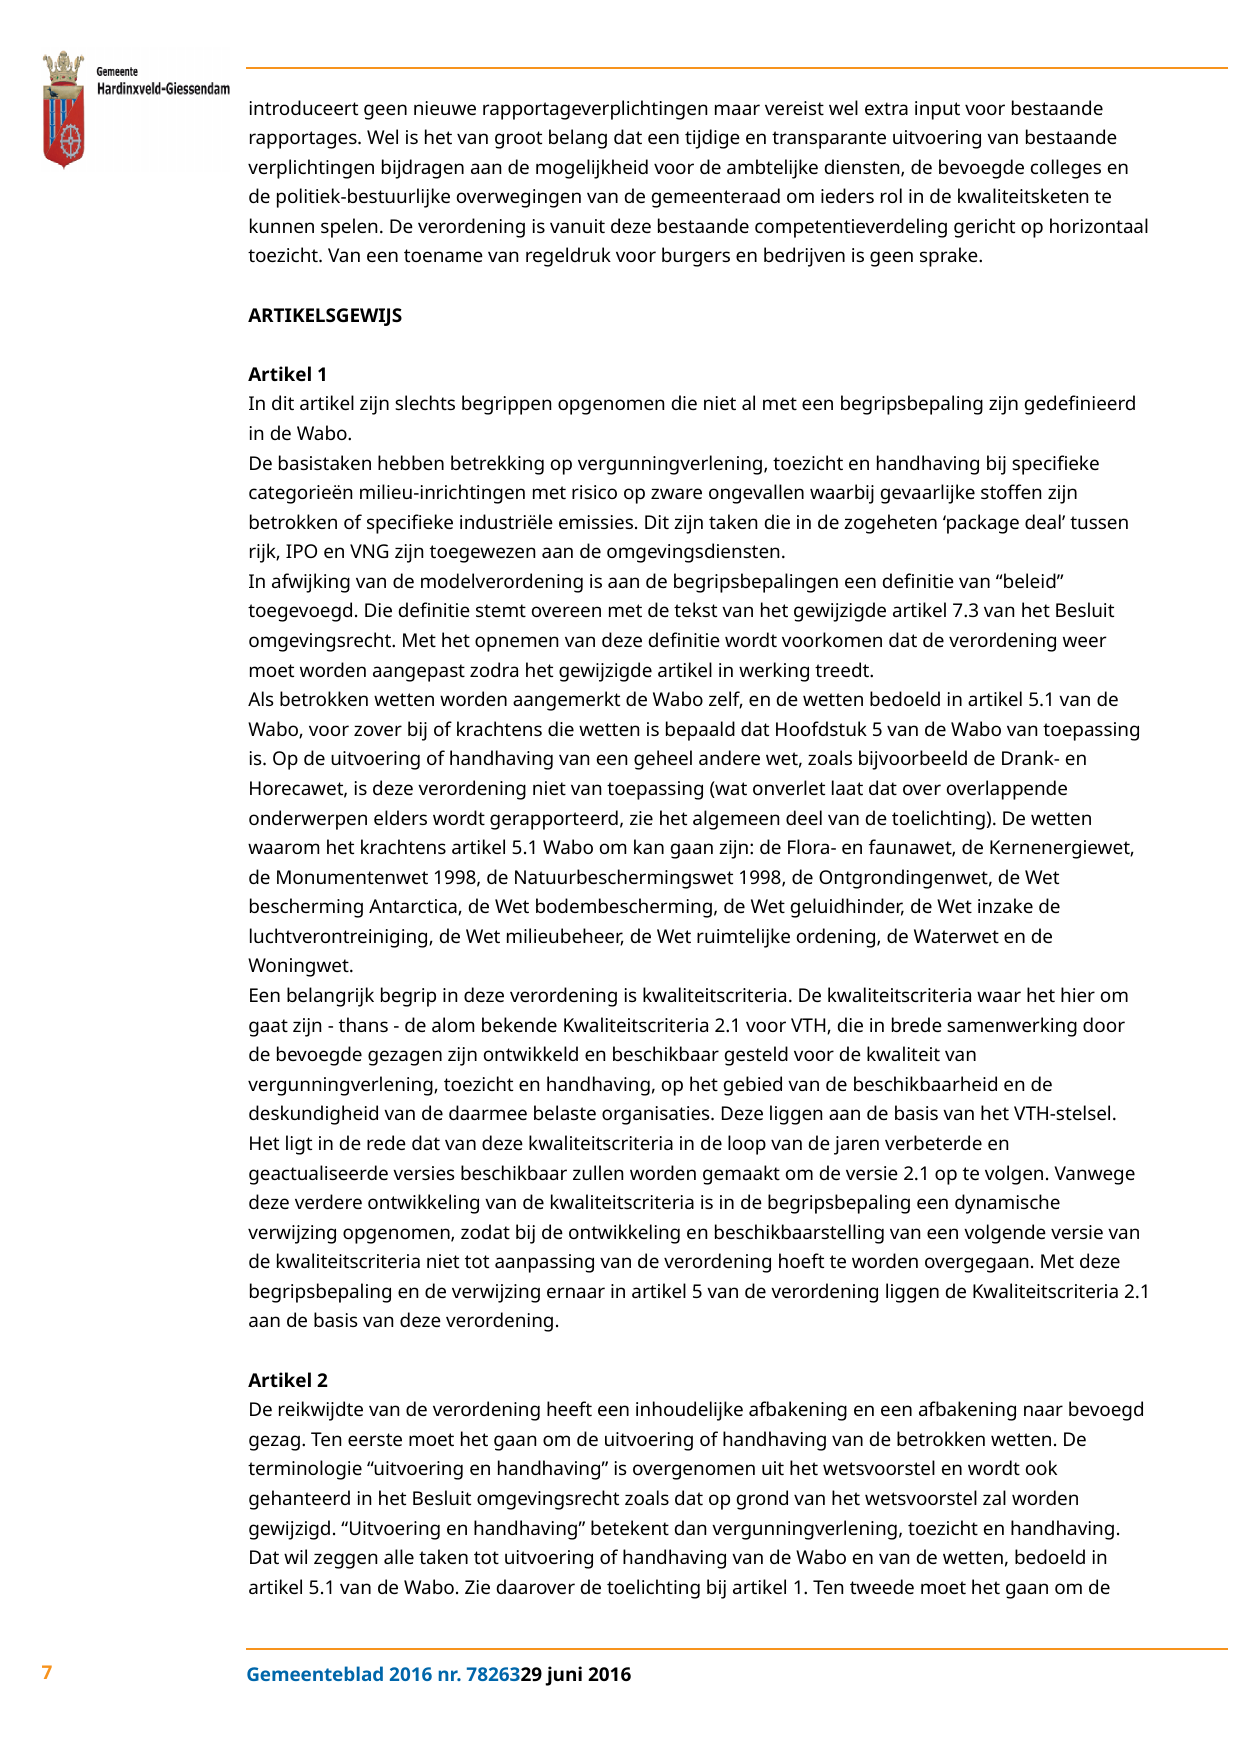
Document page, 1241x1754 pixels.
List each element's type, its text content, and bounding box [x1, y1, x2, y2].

text In dit artikel zijn slechts begrippen opgenomen die niet al met een begripsbepaling zijn gedefinieerd in de Wabo. [248, 391, 1152, 446]
text Een belangrijk begrip in deze verordening is kwaliteitscriteria. De kwaliteitscriteria waar het hier om gaat zijn - thans - de alom bekende Kwaliteitscriteria 2.1 voor VTH, die in brede samenwerking door de bevoegde gezagen zijn ontwikkeld en beschikbaar gesteld voor de kwaliteit van vergunningverlening, toezicht en handhaving, op het gebied van de beschikbaarheid en de deskundigheid van de daarmee belaste organisaties. Deze liggen aan de basis van het VTH-stelsel. Het ligt in de rede dat van deze kwaliteitscriteria in de loop van de jaren verbeterde en geactualiseerde versies beschikbaar zullen worden gemaakt om de versie 2.1 op te volgen. Vanwege deze verdere ontwikkeling van de kwaliteitscriteria is in de begripsbepaling een dynamische verwijzing opgenomen, zodat bij de ontwikkeling en beschikbaarstelling van een volgende versie van de kwaliteitscriteria niet tot aanpassing van de verordening hoeft te worden overgegaan. Met deze begripsbepaling en de verwijzing ernaar in artikel 5 van de verordening liggen de Kwaliteitscriteria 2.1 aan de basis van deze verordening. [248, 982, 1152, 1333]
text In afwijking van de modelverordening is aan de begripsbepalingen een definitie van “beleid” toegevoegd. Die definitie stemt overeen met de tekst van het gewijzigde artikel 7.3 van het Besluit omgevingsrecht. Met het opnemen van deze definitie wordt voorkomen dat de verordening weer moet worden aangepast zodra het gewijzigde artikel in werking treedt. [248, 568, 1152, 683]
picture [41, 47, 231, 172]
text Artikel 2 [248, 1367, 1152, 1393]
text De reikwijdte van de verordening heeft een inhoudelijke afbakening en een afbakening naar bevoegd gezag. Ten eerste moet het gaan om de uitvoering of handhaving van de betrokken wetten. De terminologie “uitvoering en handhaving” is overgenomen uit het wetsvoorstel en wordt ook gehanteerd in het Besluit omgevingsrecht zoals dat op grond van het wetsvoorstel zal worden gewijzigd. “Uitvoering en handhaving” betekent dan vergunningverlening, toezicht en handhaving. Dat wil zeggen alle taken tot uitvoering of handhaving van de Wabo en van de wetten, bedoeld in artikel 5.1 van de Wabo. Zie daarover de toelichting bij artikel 1. Ten tweede moet het gaan om de [248, 1396, 1152, 1600]
text Artikel 1 [248, 361, 1152, 387]
text De basistaken hebben betrekking op vergunningverlening, toezicht en handhaving bij specifieke categorieën milieu-inrichtingen met risico op zware ongevallen waarbij gevaarlijke stoffen zijn betrokken of specifieke industriële emissies. Dit zijn taken die in de zogeheten ‘package deal’ tussen rijk, IPO en VNG zijn toegewezen aan de omgevingsdiensten. [248, 450, 1152, 564]
text introduceert geen nieuwe rapportageverplichtingen maar vereist wel extra input voor bestaande rapportages. Wel is het van groot belang dat een tijdige en transparante uitvoering van bestaande verplichtingen bijdragen aan de mogelijkheid voor de ambtelijke diensten, de bevoegde colleges en de politiek-bestuurlijke overwegingen van de gemeenteraad om ieders rol in de kwaliteitsketen te kunnen spelen. De verordening is vanuit deze bestaande competentieverdeling gericht op horizontaal toezicht. Van een toename van regeldruk voor burgers en bedrijven is geen sprake. [248, 95, 1152, 268]
text ARTIKELSGEWIJS [248, 302, 1152, 328]
text Als betrokken wetten worden aangemerkt de Wabo zelf, en de wetten bedoeld in artikel 5.1 van de Wabo, voor zover bij of krachtens die wetten is bepaald dat Hoofdstuk 5 van de Wabo van toepassing is. Op de uitvoering of handhaving van een geheel andere wet, zoals bijvoorbeeld de Drank- en Horecawet, is deze verordening niet van toepassing (wat onverlet laat dat over overlappende onderwerpen elders wordt gerapporteerd, zie het algemeen deel van de toelichting). De wetten waarom het krachtens artikel 5.1 Wabo om kan gaan zijn: de Flora- en faunawet, de Kernenergiewet, de Monumentenwet 1998, de Natuurbeschermingswet 1998, de Ontgrondingenwet, de Wet bescherming Antarctica, de Wet bodembescherming, de Wet geluidhinder, de Wet inzake de luchtverontreiniging, de Wet milieubeheer, de Wet ruimtelijke ordening, de Waterwet en de Woningwet. [248, 686, 1152, 978]
